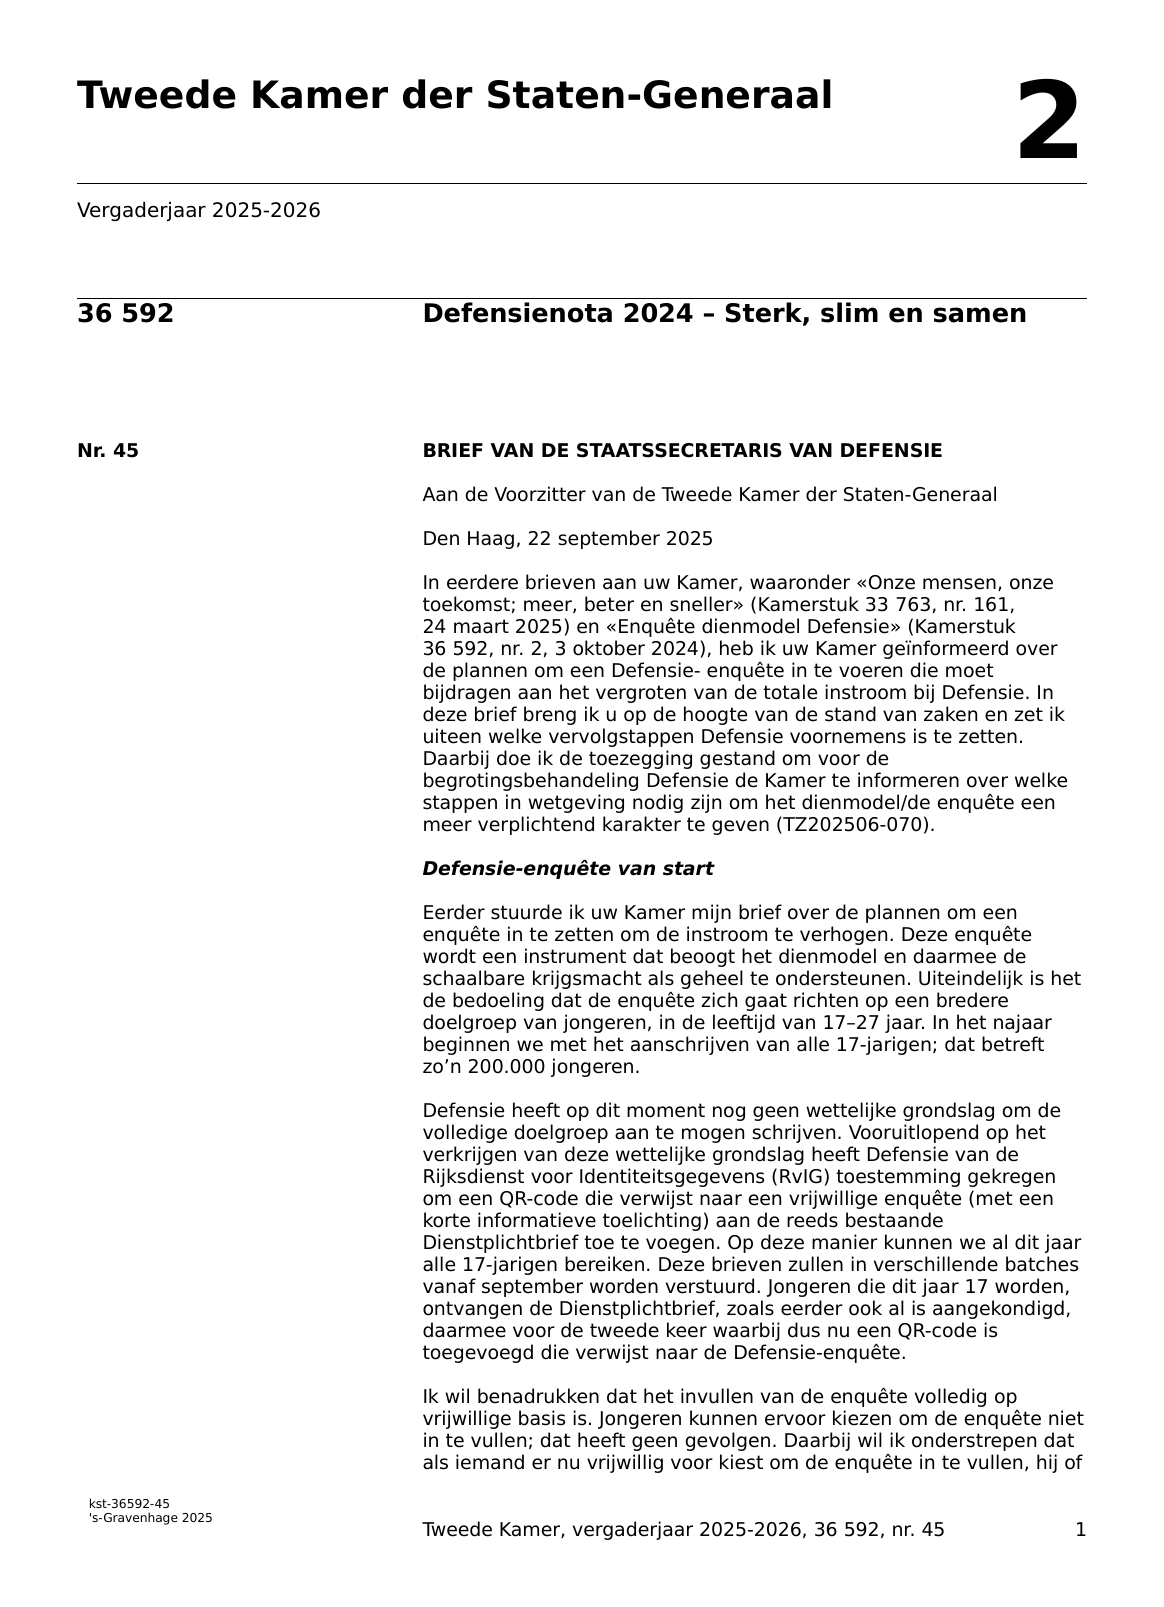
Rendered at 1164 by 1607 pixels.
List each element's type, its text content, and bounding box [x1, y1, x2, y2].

table_cell Vergaderjaar 2025-2026 [77, 184, 1087, 298]
text In eerdere brieven aan uw Kamer, waaronder «Onze mensen, onze toekomst; meer, beter en sneller» (Kamerstuk 33 763, nr. 161, 24 maart 2025) en «Enquête dienmodel Defensie» (Kamerstuk 36 592, nr. 2, 3 oktober 2024), heb ik uw Kamer geïnformeerd over de plannen om een Defensie- enquête in te voeren die moet bijdragen aan het vergroten van de totale instroom bij Defensie. In deze brief breng ik u op de hoogte van de stand van zaken en zet ik uiteen welke vervolgstappen Defensie voornemens is te zetten. Daarbij doe ik de toezegging gestand om voor de begrotingsbehandeling Defensie de Kamer te informeren over welke stappen in wetgeving nodig zijn om het dienmodel/de enquête een meer verplichtend karakter te geven (TZ202506-070). [422, 572, 1087, 836]
table_header 2 [886, 59, 1087, 183]
text 's-Gravenhage 2025 [88, 1511, 323, 1525]
subtitle Defensie-enquête van start [422, 858, 1087, 880]
text Ik wil benadrukken dat het invullen van de enquête volledig op vrijwillige basis is. Jongeren kunnen ervoor kiezen om de enquête niet in te vullen; dat heeft geen gevolgen. Daarbij wil ik onderstrepen dat als iemand er nu vrijwillig voor kiest om de enquête in te vullen, hij of [422, 1386, 1087, 1474]
text kst-36592-45 [88, 1497, 323, 1511]
text Defensie heeft op dit moment nog geen wettelijke grondslag om de volledige doelgroep aan te mogen schrijven. Vooruitlopend op het verkrijgen van deze wettelijke grondslag heeft Defensie van de Rijksdienst voor Identiteitsgegevens (RvIG) toestemming gekregen om een QR-code die verwijst naar een vrijwillige enquête (met een korte informatieve toelichting) aan de reeds bestaande Dienstplichtbrief toe te voegen. Op deze manier kunnen we al dit jaar alle 17-jarigen bereiken. Deze brieven zullen in verschillende batches vanaf september worden verstuurd. Jongeren die dit jaar 17 worden, ontvangen de Dienstplichtbrief, zoals eerder ook al is aangekondigd, daarmee voor de tweede keer waarbij dus nu een QR-code is toegevoegd die verwijst naar de Defensie-enquête. [422, 1100, 1087, 1364]
table_header Tweede Kamer der Staten-Generaal [77, 59, 886, 183]
text Eerder stuurde ik uw Kamer mijn brief over de plannen om een enquête in te zetten om de instroom te verhogen. Deze enquête wordt een instrument dat beoogt het dienmodel en daarmee de schaalbare krijgsmacht als geheel te ondersteunen. Uiteindelijk is het de bedoeling dat de enquête zich gaat richten op een bredere doelgroep van jongeren, in de leeftijd van 17–27 jaar. In het najaar beginnen we met het aanschrijven van alle 17-jarigen; dat betreft zo’n 200.000 jongeren. [422, 902, 1087, 1078]
subtitle 36 592 Defensienota 2024 – Sterk, slim en samen [77, 299, 1087, 329]
subtitle Nr. 45 BRIEF VAN DE STAATSSECRETARIS VAN DEFENSIE [77, 440, 1087, 462]
text Den Haag, 22 september 2025 [422, 528, 1087, 550]
text Aan de Voorzitter van de Tweede Kamer der Staten-Generaal [422, 484, 1087, 506]
